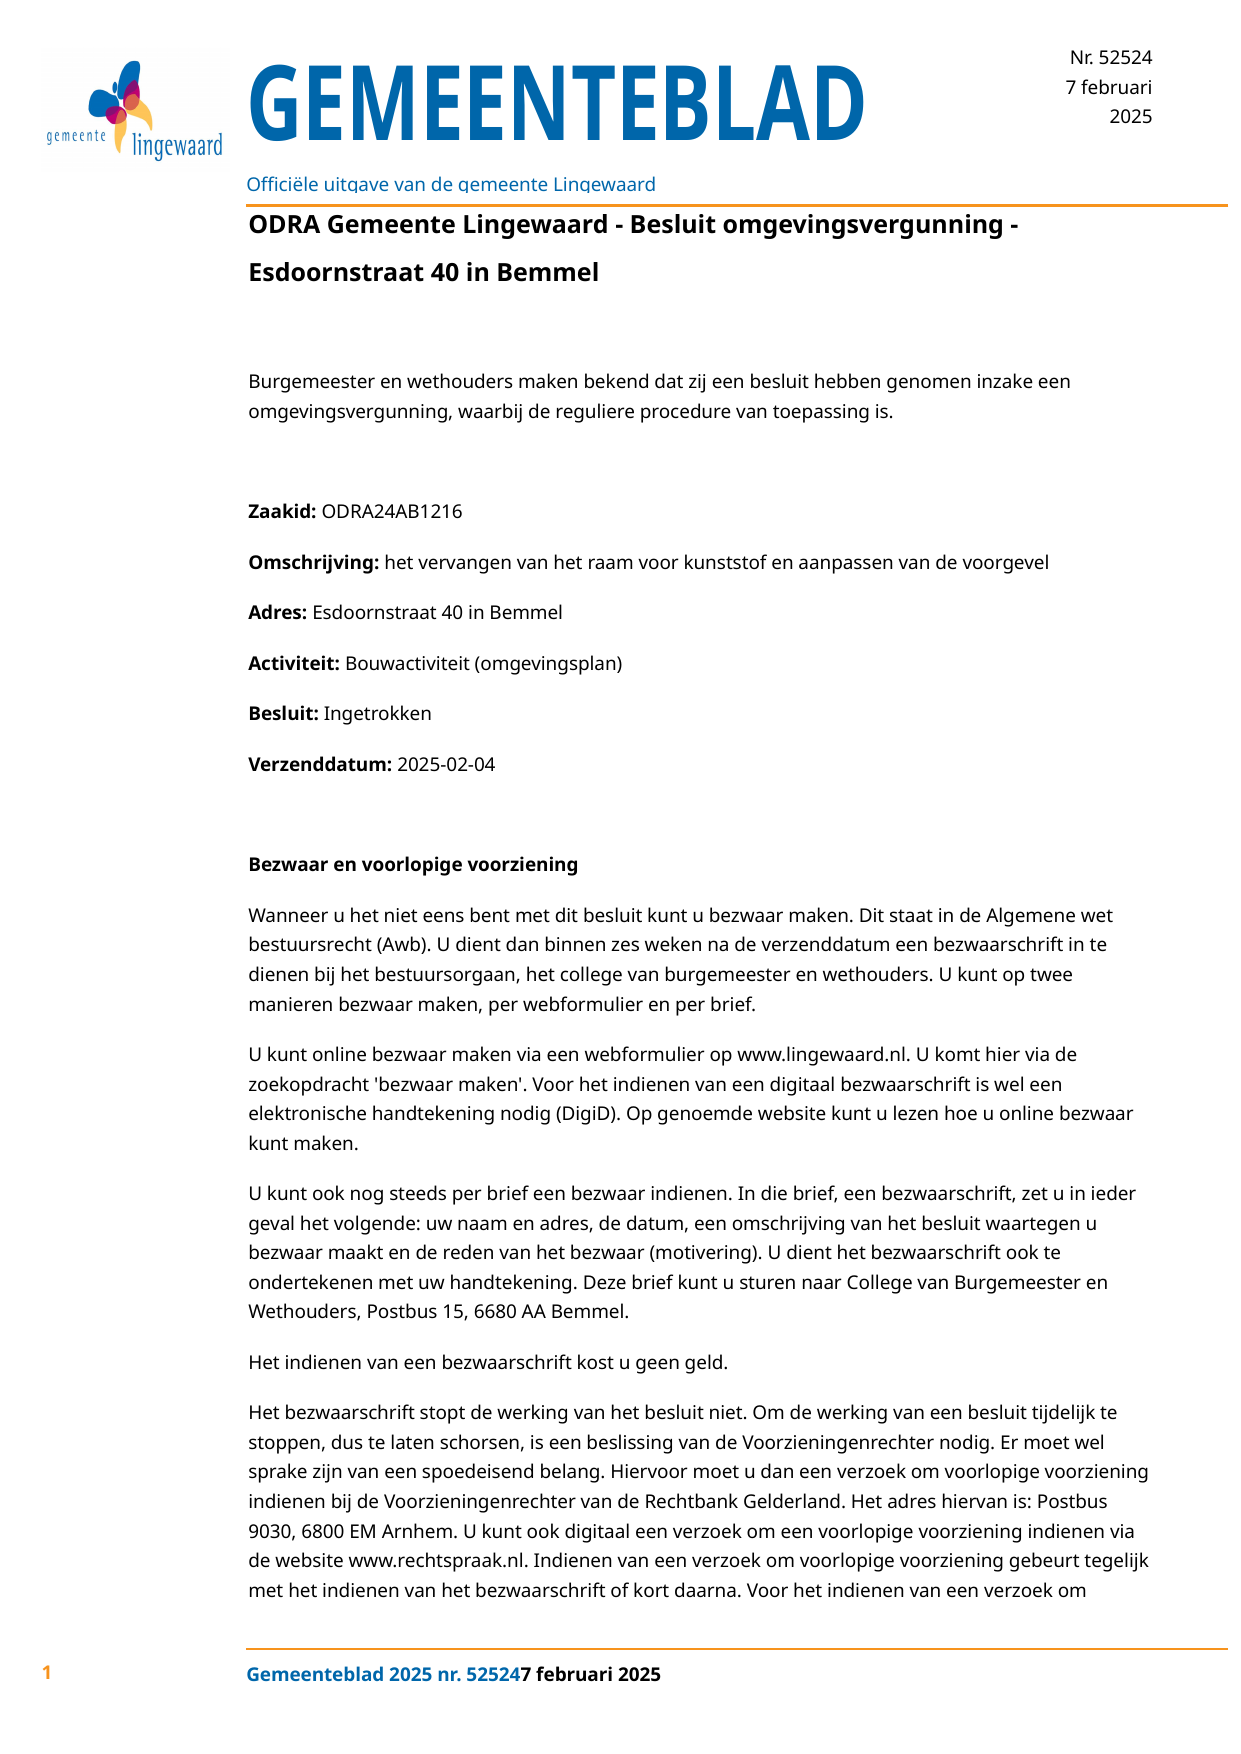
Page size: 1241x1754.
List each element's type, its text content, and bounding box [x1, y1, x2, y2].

picture [41, 47, 231, 172]
text Activiteit: Bouwactiviteit (omgevingsplan) [248, 650, 1152, 676]
text Het indienen van een bezwaarschrift kost u geen geld. [248, 1349, 1152, 1375]
text Verzenddatum: 2025-02-04 [248, 751, 1152, 777]
text Wanneer u het niet eens bent met dit besluit kunt u bezwaar maken. Dit staat in de Algemene wet bestuursrecht (Awb). U dient dan binnen zes weken na de verzenddatum een bezwaarschrift in te dienen bij het bestuursorgaan, het college van burgemeester en wethouders. U kunt op twee manieren bezwaar maken, per webformulier en per brief. [248, 902, 1152, 1017]
text Omschrijving: het vervangen van het raam voor kunststof en aanpassen van de voorgevel [248, 549, 1152, 575]
text U kunt ook nog steeds per brief een bezwaar indienen. In die brief, een bezwaarschrift, zet u in ieder geval het volgende: uw naam en adres, de datum, een omschrijving van het besluit waartegen u bezwaar maakt en de reden van het bezwaar (motivering). U dient het bezwaarschrift ook te ondertekenen met uw handtekening. Deze brief kunt u sturen naar College van Burgemeester en Wethouders, Postbus 15, 6680 AA Bemmel. [248, 1180, 1152, 1324]
text Het bezwaarschrift stopt de werking van het besluit niet. Om de werking van een besluit tijdelijk te stoppen, dus te laten schorsen, is een beslissing van de Voorzieningenrechter nodig. Er moet wel sprake zijn van een spoedeisend belang. Hiervoor moet u dan een verzoek om voorlopige voorziening indienen bij de Voorzieningenrechter van de Rechtbank Gelderland. Het adres hiervan is: Postbus 9030, 6800 EM Arnhem. U kunt ook digitaal een verzoek om een voorlopige voorziening indienen via de website www.rechtspraak.nl. Indienen van een verzoek om voorlopige voorziening gebeurt tegelijk met het indienen van het bezwaarschrift of kort daarna. Voor het indienen van een verzoek om [248, 1399, 1152, 1603]
text ODRA Gemeente Lingewaard - Besluit omgevingsvergunning - Esdoornstraat 40 in Bemmel [248, 207, 1152, 288]
text Zaakid: ODRA24AB1216 [248, 499, 1152, 524]
text Adres: Esdoornstraat 40 in Bemmel [248, 599, 1152, 625]
text U kunt online bezwaar maken via een webformulier op www.lingewaard.nl. U komt hier via de zoekopdracht 'bezwaar maken'. Voor het indienen van een digitaal bezwaarschrift is wel een elektronische handtekening nodig (DigiD). Op genoemde website kunt u lezen hoe u online bezwaar kunt maken. [248, 1041, 1152, 1156]
text Besluit: Ingetrokken [248, 700, 1152, 726]
text Burgemeester en wethouders maken bekend dat zij een besluit hebben genomen inzake een omgevingsvergunning, waarbij de reguliere procedure van toepassing is. [248, 368, 1152, 424]
text Bezwaar en voorlopige voorziening [248, 852, 1152, 877]
